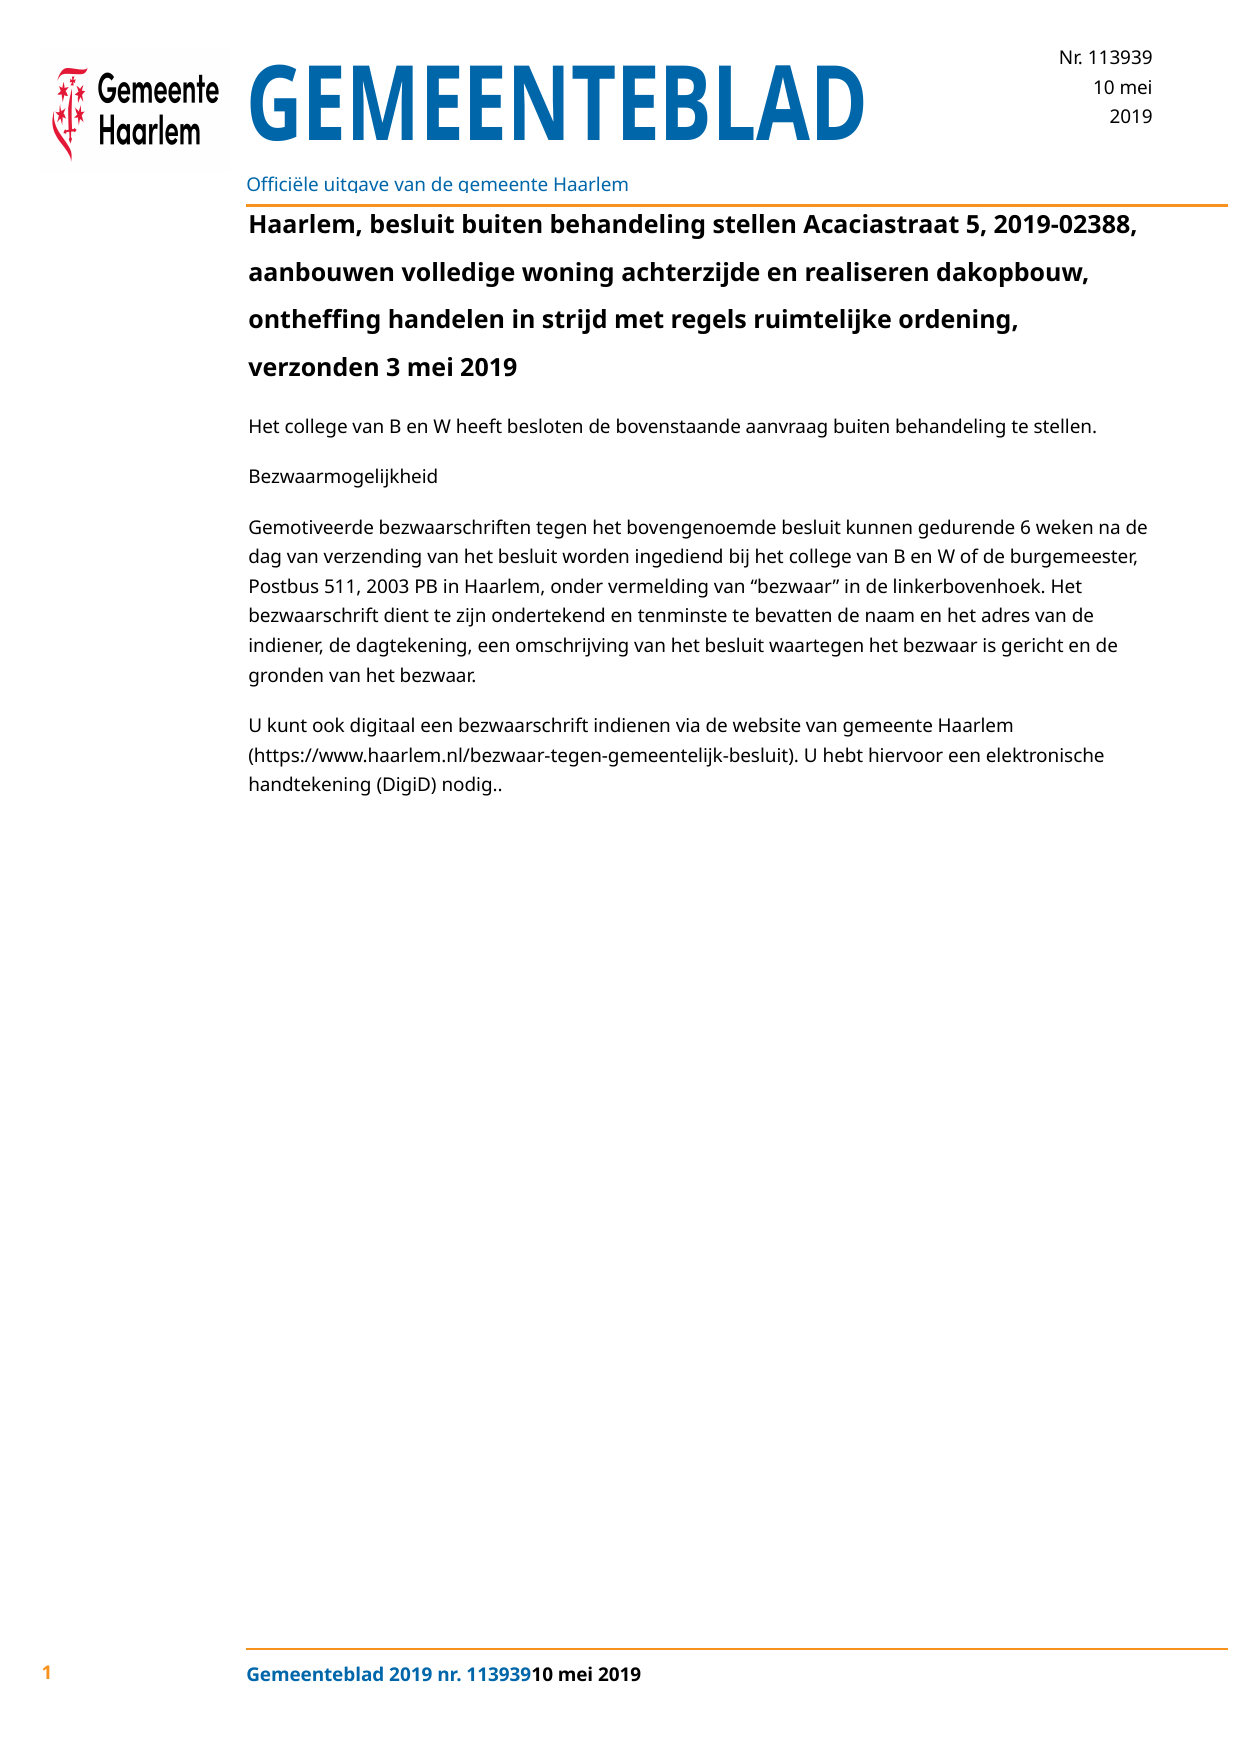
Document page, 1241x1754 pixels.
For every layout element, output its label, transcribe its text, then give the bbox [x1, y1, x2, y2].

text Bezwaarmogelijkheid [248, 463, 1152, 489]
text Gemotiveerde bezwaarschriften tegen het bovengenoemde besluit kunnen gedurende 6 weken na de dag van verzending van het besluit worden ingediend bij het college van B en W of de burgemeester, Postbus 511, 2003 PB in Haarlem, onder vermelding van “bezwaar” in de linkerbovenhoek. Het bezwaarschrift dient te zijn ondertekend en tenminste te bevatten de naam en het adres van de indiener, de dagtekening, een omschrijving van het besluit waartegen het bezwaar is gericht en de gronden van het bezwaar. [248, 514, 1152, 688]
text Het college van B en W heeft besloten de bovenstaande aanvraag buiten behandeling te stellen. [248, 413, 1152, 439]
picture [41, 47, 231, 172]
text Haarlem, besluit buiten behandeling stellen Acaciastraat 5, 2019-02388, aanbouwen volledige woning achterzijde en realiseren dakopbouw, ontheffing handelen in strijd met regels ruimtelijke ordening, verzonden 3 mei 2019 [248, 207, 1152, 384]
text U kunt ook digitaal een bezwaarschrift indienen via de website van gemeente Haarlem (https://www.haarlem.nl/bezwaar-tegen-gemeentelijk-besluit). U hebt hiervoor een elektronische handtekening (DigiD) nodig.. [248, 712, 1152, 797]
